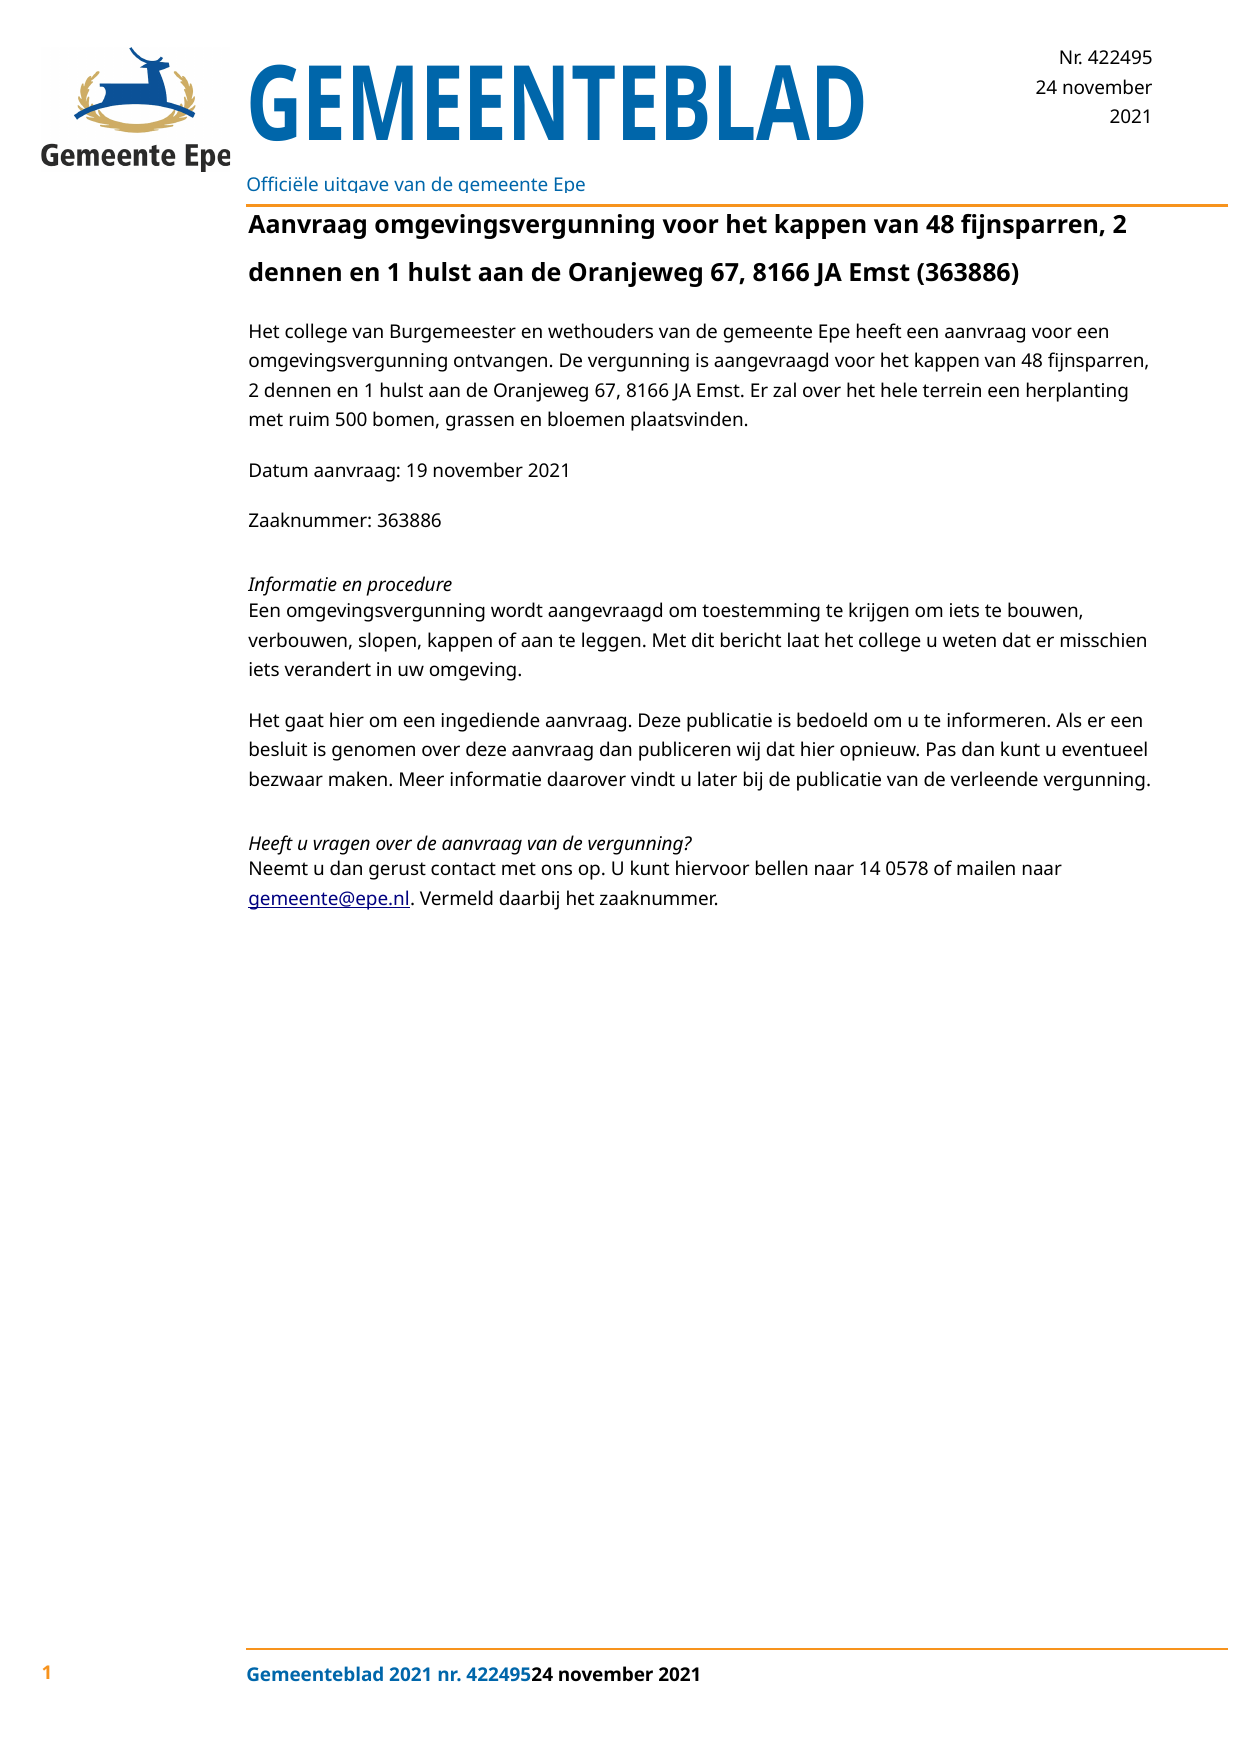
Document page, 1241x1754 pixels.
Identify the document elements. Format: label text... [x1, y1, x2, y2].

text Aanvraag omgevingsvergunning voor het kappen van 48 fijnsparren, 2 dennen en 1 hulst aan de Oranjeweg 67, 8166 JA Emst (363886) [248, 207, 1152, 288]
text Het college van Burgemeester en wethouders van de gemeente Epe heeft een aanvraag voor een omgevingsvergunning ontvangen. De vergunning is aangevraagd voor het kappen van 48 fijnsparren, 2 dennen en 1 hulst aan de Oranjeweg 67, 8166 JA Emst. Er zal over het hele terrein een herplanting met ruim 500 bomen, grassen en bloemen plaatsvinden. [248, 318, 1152, 432]
text Informatie en procedure [248, 571, 1152, 597]
text Zaaknummer: 363886 [248, 507, 1152, 533]
picture [41, 47, 231, 172]
text Heeft u vragen over de aanvraag van de vergunning? [248, 830, 1152, 856]
text Datum aanvraag: 19 november 2021 [248, 457, 1152, 483]
text Neemt u dan gerust contact met ons op. U kunt hiervoor bellen naar 14 0578 of mailen naar gemeente@epe.nl. Vermeld daarbij het zaaknummer. [248, 856, 1152, 911]
text Een omgevingsvergunning wordt aangevraagd om toestemming te krijgen om iets te bouwen, verbouwen, slopen, kappen of aan te leggen. Met dit bericht laat het college u weten dat er misschien iets verandert in uw omgeving. [248, 597, 1152, 682]
text Het gaat hier om een ingediende aanvraag. Deze publicatie is bedoeld om u te informeren. Als er een besluit is genomen over deze aanvraag dan publiceren wij dat hier opnieuw. Pas dan kunt u eventueel bezwaar maken. Meer informatie daarover vindt u later bij de publicatie van de verleende vergunning. [248, 707, 1152, 792]
